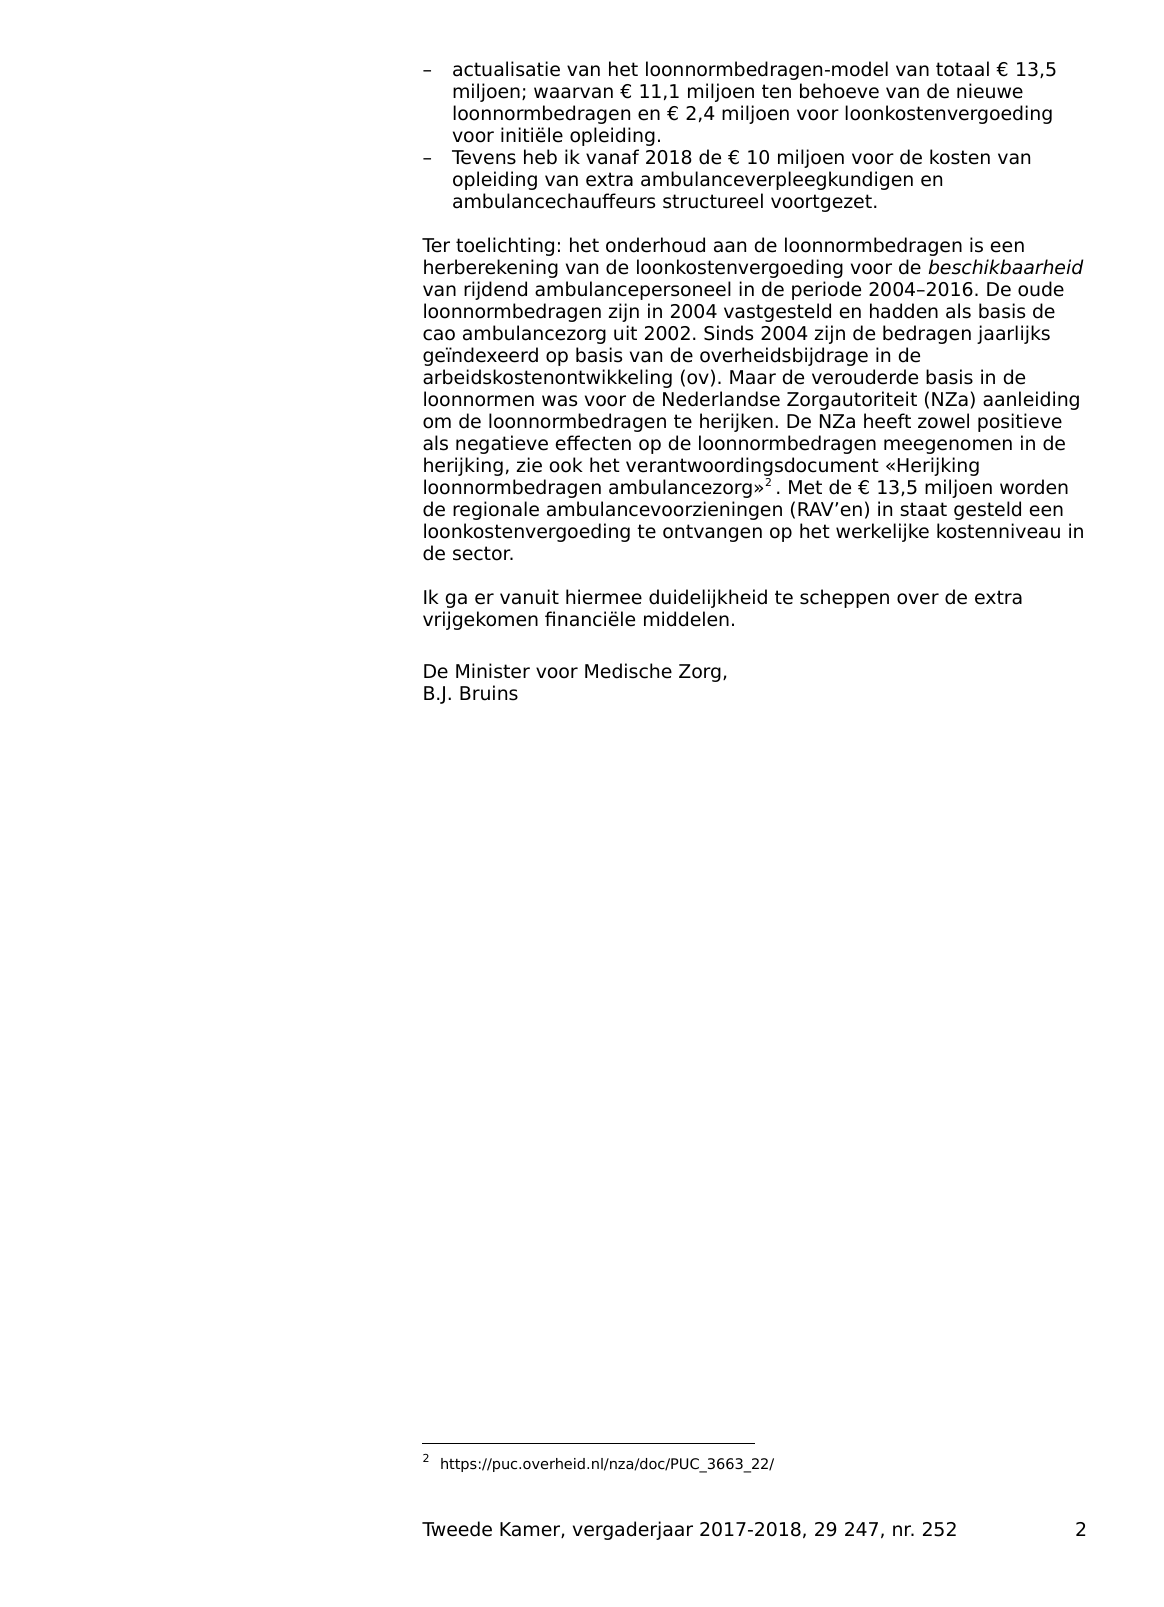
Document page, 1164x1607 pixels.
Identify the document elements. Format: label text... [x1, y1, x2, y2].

text Ik ga er vanuit hiermee duidelijkheid te scheppen over de extra vrijgekomen financiële middelen. [422, 587, 1087, 631]
text De Minister voor Medische Zorg, B.J. Bruins [422, 661, 1087, 705]
text – Tevens heb ik vanaf 2018 de € 10 miljoen voor de kosten van opleiding van extra ambulanceverpleegkundigen en ambulancechauffeurs structureel voortgezet. [422, 147, 1087, 213]
text Ter toelichting: het onderhoud aan de loonnormbedragen is een herberekening van de loonkostenvergoeding voor de beschikbaarheid van rijdend ambulancepersoneel in de periode 2004–2016. De oude loonnormbedragen zijn in 2004 vastgesteld en hadden als basis de cao ambulancezorg uit 2002. Sinds 2004 zijn de bedragen jaarlijks geïndexeerd op basis van de overheidsbijdrage in de arbeidskostenontwikkeling (ov). Maar de verouderde basis in de loonnormen was voor de Nederlandse Zorgautoriteit (NZa) aanleiding om de loonnormbedragen te herijken. De NZa heeft zowel positieve als negatieve effecten op de loonnormbedragen meegenomen in de herijking, zie ook het verantwoordingsdocument «Herijking loonnormbedragen ambulancezorg». Met de € 13,5 miljoen worden de regionale ambulancevoorzieningen (RAV’en) in staat gesteld een loonkostenvergoeding te ontvangen op het werkelijke kostenniveau in de sector. [422, 235, 1087, 565]
text https://puc.overheid.nl/nza/doc/PUC_3663_22/ [422, 1452, 1087, 1474]
text – actualisatie van het loonnormbedragen-model van totaal € 13,5 miljoen; waarvan € 11,1 miljoen ten behoeve van de nieuwe loonnormbedragen en € 2,4 miljoen voor loonkostenvergoeding voor initiële opleiding. [422, 59, 1087, 147]
